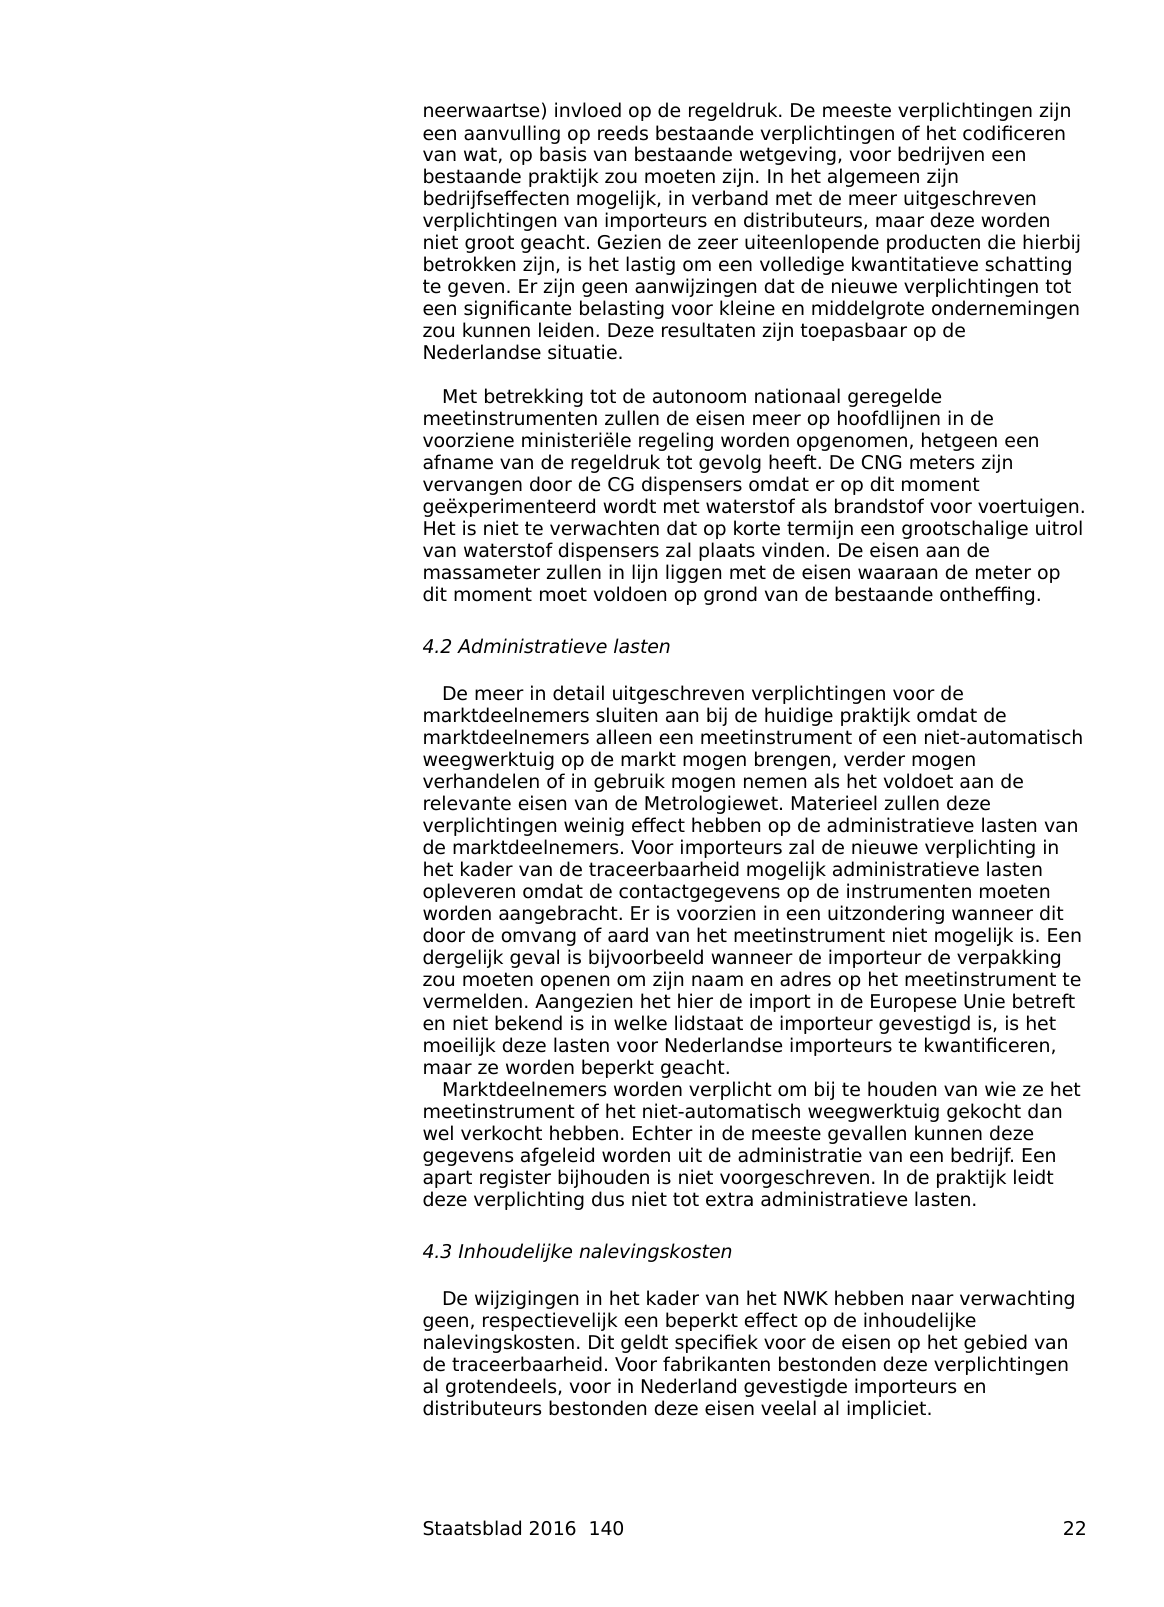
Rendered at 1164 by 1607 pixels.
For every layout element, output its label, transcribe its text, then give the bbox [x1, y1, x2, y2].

text Met betrekking tot de autonoom nationaal geregelde meetinstrumenten zullen de eisen meer op hoofdlijnen in de voorziene ministeriële regeling worden opgenomen, hetgeen een afname van de regeldruk tot gevolg heeft. De CNG meters zijn vervangen door de CG dispensers omdat er op dit moment geëxperimenteerd wordt met waterstof als brandstof voor voertuigen. Het is niet te verwachten dat op korte termijn een grootschalige uitrol van waterstof dispensers zal plaats vinden. De eisen aan de massameter zullen in lijn liggen met de eisen waaraan de meter op dit moment moet voldoen op grond van de bestaande ontheffing. [422, 386, 1087, 606]
text De wijzigingen in het kader van het NWK hebben naar verwachting geen, respectievelijk een beperkt effect op de inhoudelijke nalevingskosten. Dit geldt specifiek voor de eisen op het gebied van de traceerbaarheid. Voor fabrikanten bestonden deze verplichtingen al grotendeels, voor in Nederland gevestigde importeurs en distributeurs bestonden deze eisen veelal al impliciet. [422, 1288, 1087, 1419]
text De meer in detail uitgeschreven verplichtingen voor de marktdeelnemers sluiten aan bij de huidige praktijk omdat de marktdeelnemers alleen een meetinstrument of een niet-automatisch weegwerktuig op de markt mogen brengen, verder mogen verhandelen of in gebruik mogen nemen als het voldoet aan de relevante eisen van de Metrologiewet. Materieel zullen deze verplichtingen weinig effect hebben op de administratieve lasten van de marktdeelnemers. Voor importeurs zal de nieuwe verplichting in het kader van de traceerbaarheid mogelijk administratieve lasten opleveren omdat de contactgegevens op de instrumenten moeten worden aangebracht. Er is voorzien in een uitzondering wanneer dit door de omvang of aard van het meetinstrument niet mogelijk is. Een dergelijk geval is bijvoorbeeld wanneer de importeur de verpakking zou moeten openen om zijn naam en adres op het meetinstrument te vermelden. Aangezien het hier de import in de Europese Unie betreft en niet bekend is in welke lidstaat de importeur gevestigd is, is het moeilijk deze lasten voor Nederlandse importeurs te kwantificeren, maar ze worden beperkt geacht. [422, 683, 1087, 1079]
text Marktdeelnemers worden verplicht om bij te houden van wie ze het meetinstrument of het niet-automatisch weegwerktuig gekocht dan wel verkocht hebben. Echter in de meeste gevallen kunnen deze gegevens afgeleid worden uit de administratie van een bedrijf. Een apart register bijhouden is niet voorgeschreven. In de praktijk leidt deze verplichting dus niet tot extra administratieve lasten. [422, 1079, 1087, 1211]
text neerwaartse) invloed op de regeldruk. De meeste verplichtingen zijn een aanvulling op reeds bestaande verplichtingen of het codificeren van wat, op basis van bestaande wetgeving, voor bedrijven een bestaande praktijk zou moeten zijn. In het algemeen zijn bedrijfseffecten mogelijk, in verband met de meer uitgeschreven verplichtingen van importeurs en distributeurs, maar deze worden niet groot geacht. Gezien de zeer uiteenlopende producten die hierbij betrokken zijn, is het lastig om een volledige kwantitatieve schatting te geven. Er zijn geen aanwijzingen dat de nieuwe verplichtingen tot een significante belasting voor kleine en middelgrote ondernemingen zou kunnen leiden. Deze resultaten zijn toepasbaar op de Nederlandse situatie. [422, 100, 1087, 364]
subtitle 4.3 Inhoudelijke nalevingskosten [422, 1241, 1087, 1263]
subtitle 4.2 Administratieve lasten [422, 636, 1087, 658]
